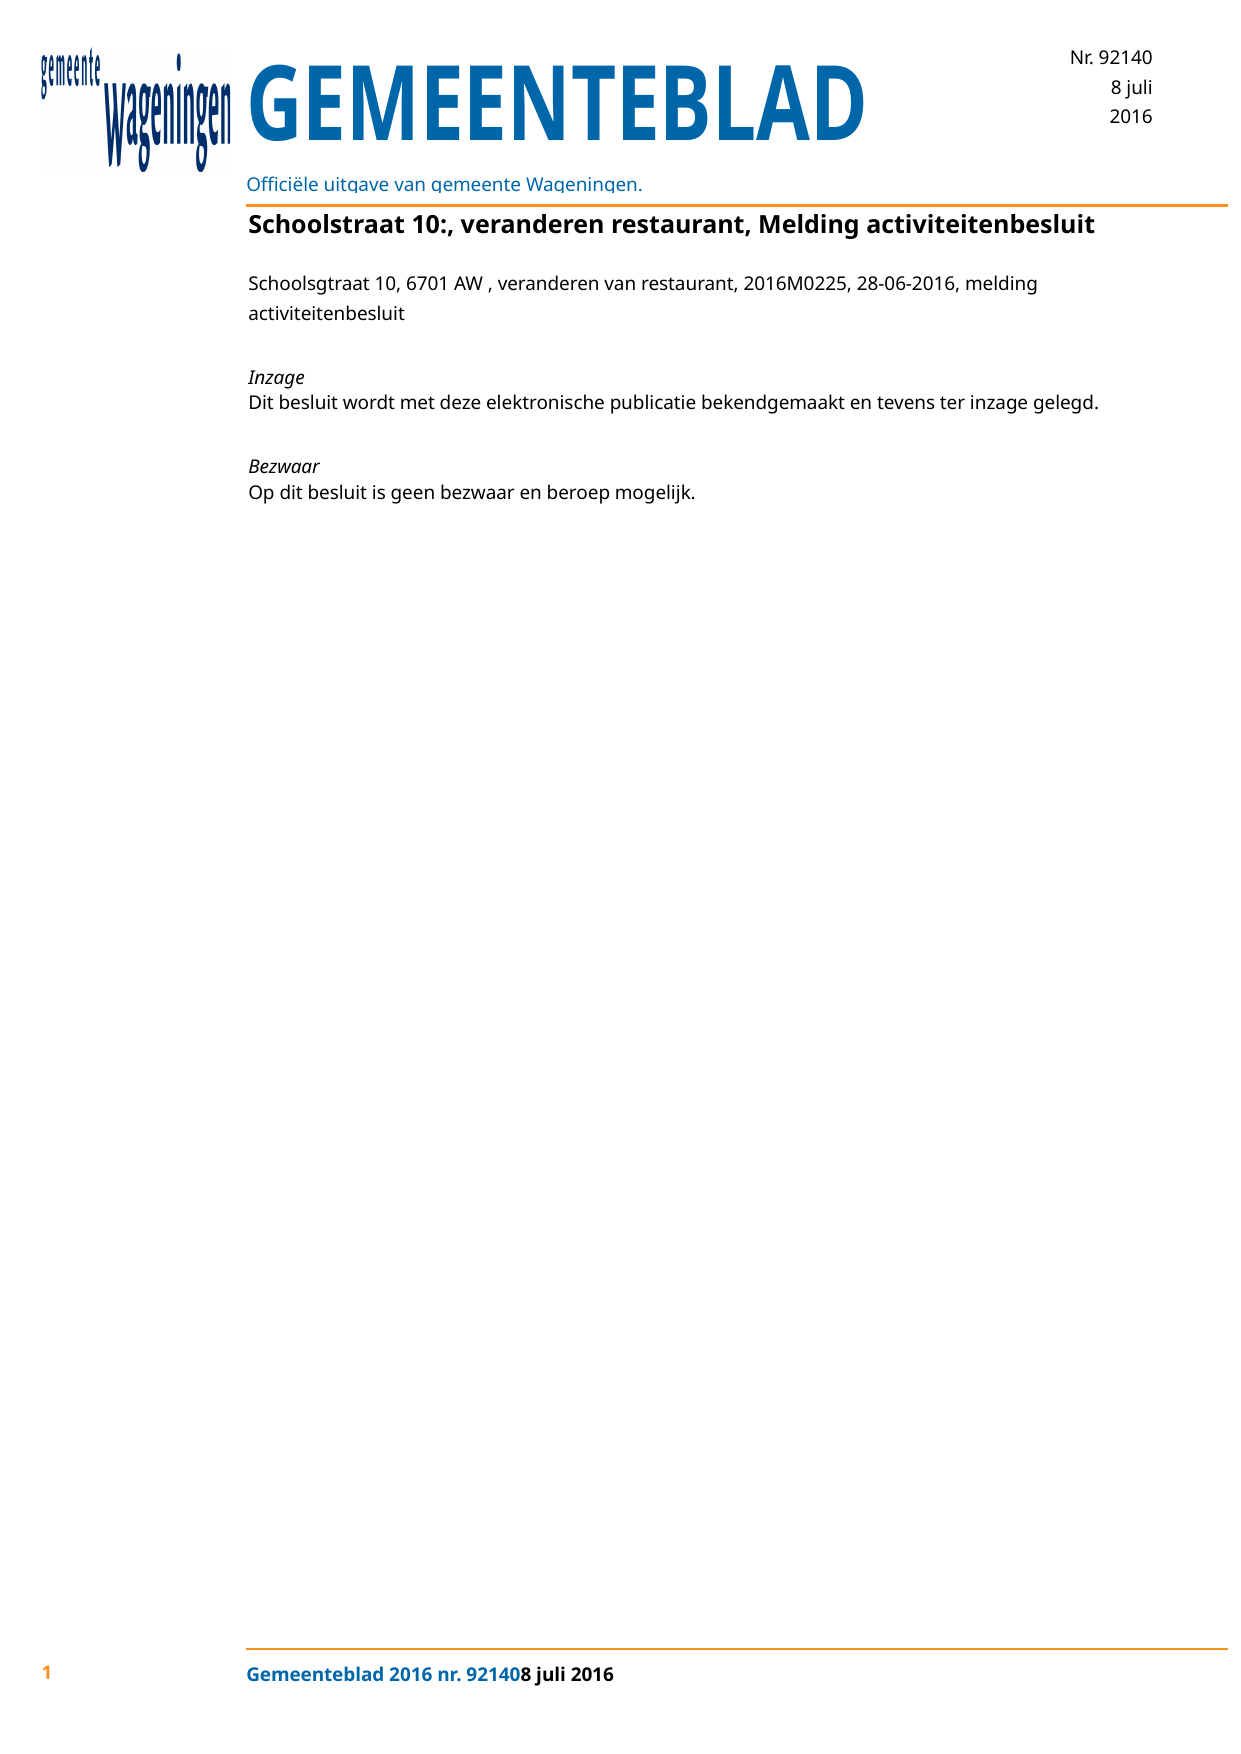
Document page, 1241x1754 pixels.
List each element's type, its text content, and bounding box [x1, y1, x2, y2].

text Bezwaar [248, 453, 1152, 479]
text Op dit besluit is geen bezwaar en beroep mogelijk. [248, 479, 1152, 505]
text Schoolsgtraat 10, 6701 AW , veranderen van restaurant, 2016M0225, 28-06-2016, melding activiteitenbesluit [248, 270, 1152, 326]
text Dit besluit wordt met deze elektronische publicatie bekendgemaakt en tevens ter inzage gelegd. [248, 389, 1152, 415]
text Schoolstraat 10:, veranderen restaurant, Melding activiteitenbesluit [248, 207, 1152, 241]
text Inzage [248, 364, 1152, 389]
picture [41, 47, 231, 172]
